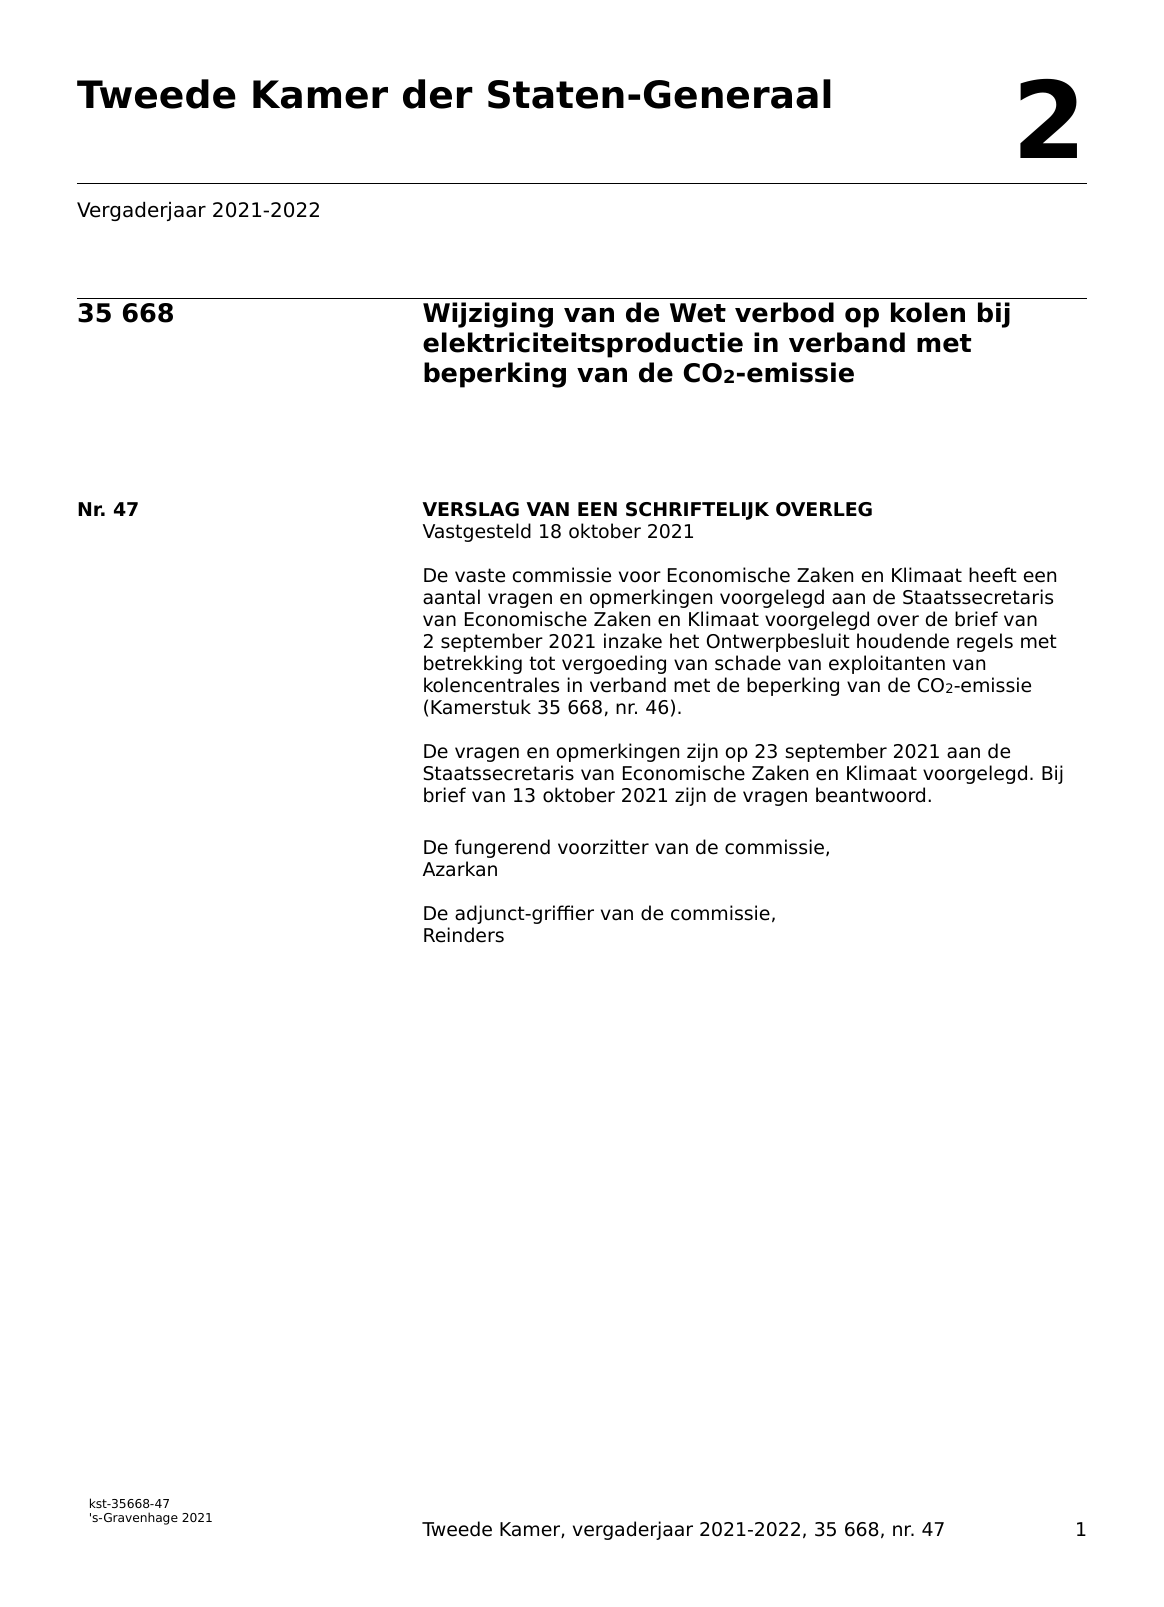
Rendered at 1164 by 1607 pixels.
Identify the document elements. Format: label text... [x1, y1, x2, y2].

table_header 2 [886, 59, 1087, 183]
subtitle Nr. 47 VERSLAG VAN EEN SCHRIFTELIJK OVERLEG [77, 499, 1087, 521]
text De vaste commissie voor Economische Zaken en Klimaat heeft een aantal vragen en opmerkingen voorgelegd aan de Staatssecretaris van Economische Zaken en Klimaat voorgelegd over de brief van 2 september 2021 inzake het Ontwerpbesluit houdende regels met betrekking tot vergoeding van schade van exploitanten van kolencentrales in verband met de beperking van de CO2-emissie (Kamerstuk 35 668, nr. 46). [422, 565, 1087, 719]
text 's-Gravenhage 2021 [88, 1511, 323, 1525]
subtitle 35 668 Wijziging van de Wet verbod op kolen bij elektriciteitsproductie in verband met beperking van de CO2-emissie [77, 299, 1087, 388]
text kst-35668-47 [88, 1497, 323, 1511]
table_cell Vergaderjaar 2021-2022 [77, 184, 1087, 298]
table_header Tweede Kamer der Staten-Generaal [77, 59, 886, 183]
text De vragen en opmerkingen zijn op 23 september 2021 aan de Staatssecretaris van Economische Zaken en Klimaat voorgelegd. Bij brief van 13 oktober 2021 zijn de vragen beantwoord. [422, 741, 1087, 807]
text Vastgesteld 18 oktober 2021 [422, 521, 1087, 543]
text De adjunct-griffier van de commissie, Reinders [422, 903, 1087, 947]
text De fungerend voorzitter van de commissie, Azarkan [422, 837, 1087, 881]
